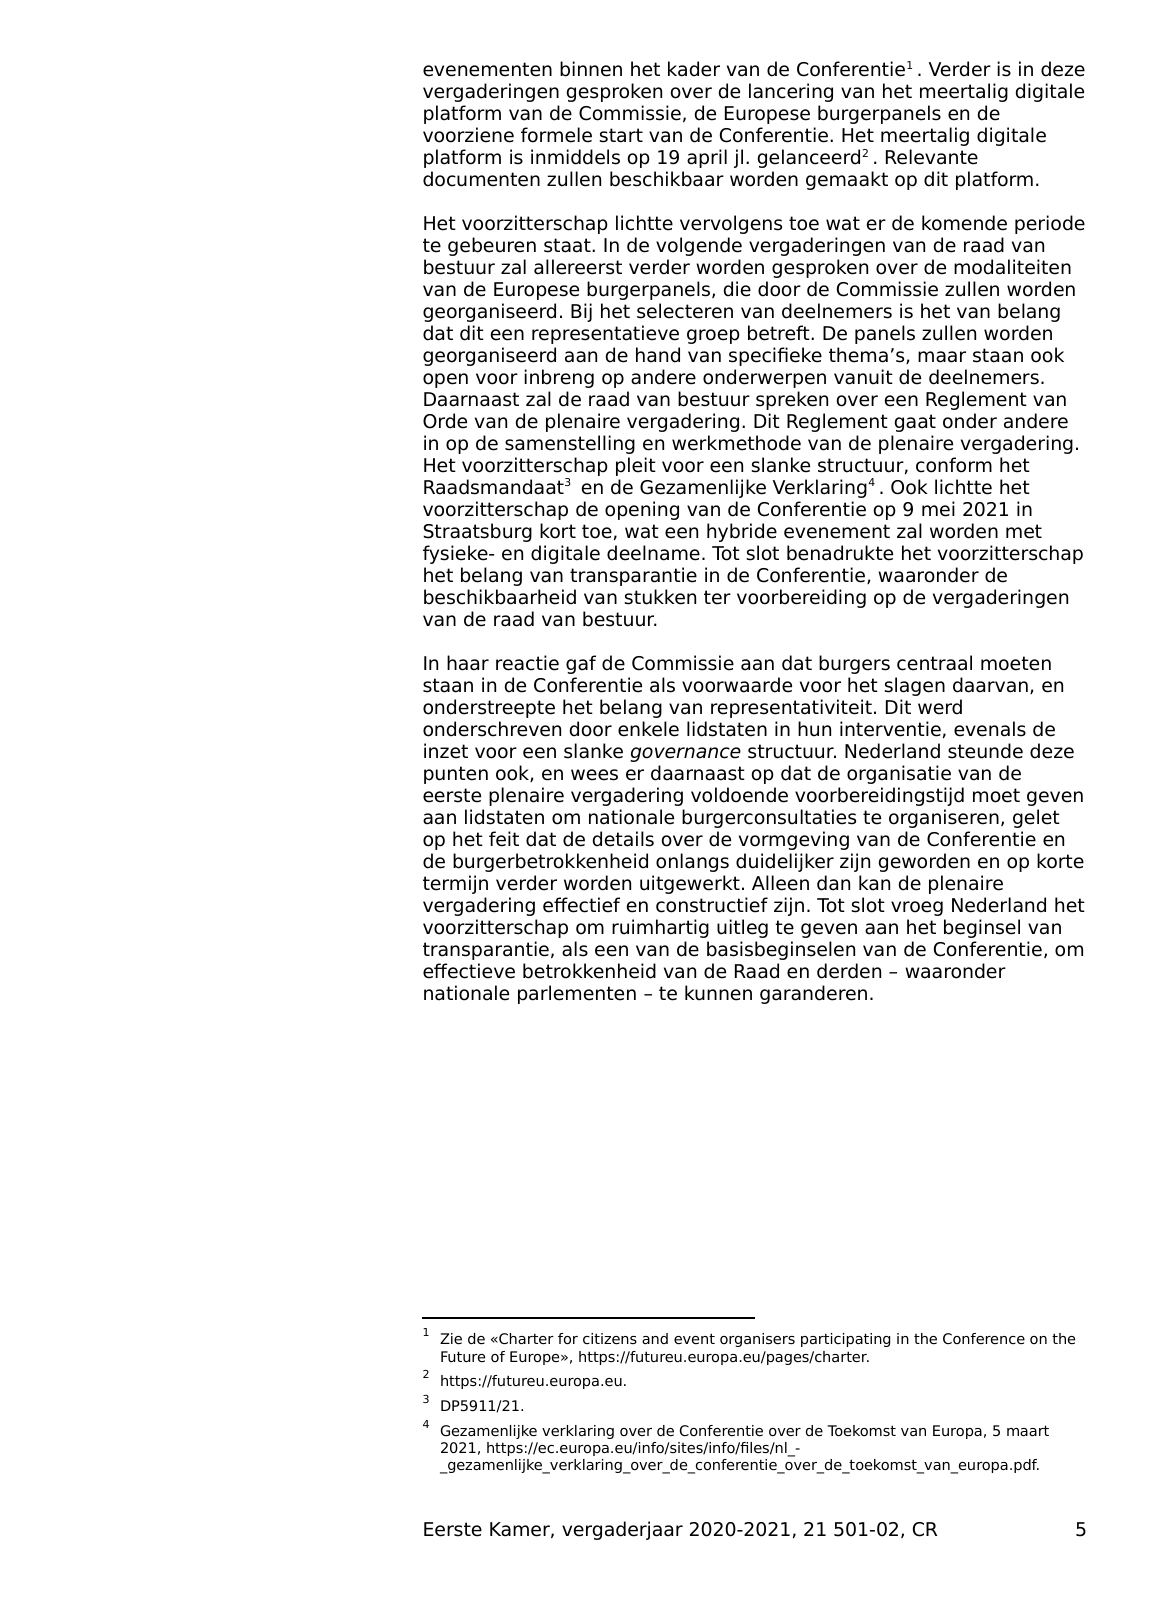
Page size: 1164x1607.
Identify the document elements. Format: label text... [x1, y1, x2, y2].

text DP5911/21. [422, 1393, 1087, 1416]
text https://futureu.europa.eu. [422, 1368, 1087, 1391]
text Gezamenlijke verklaring over de Conferentie over de Toekomst van Europa, 5 maart 2021, https://ec.europa.eu/info/sites/info/files/nl_-_gezamenlijke_verklaring_over_de_conferentie_over_de_toekomst_van_europa.pdf. [422, 1418, 1087, 1474]
text evenementen binnen het kader van de Conferentie. Verder is in deze vergaderingen gesproken over de lancering van het meertalig digitale platform van de Commissie, de Europese burgerpanels en de voorziene formele start van de Conferentie. Het meertalig digitale platform is inmiddels op 19 april jl. gelanceerd. Relevante documenten zullen beschikbaar worden gemaakt op dit platform. [422, 59, 1087, 191]
text Zie de «Charter for citizens and event organisers participating in the Conference on the Future of Europe», https://futureu.europa.eu/pages/charter. [422, 1327, 1087, 1366]
text In haar reactie gaf de Commissie aan dat burgers centraal moeten staan in de Conferentie als voorwaarde voor het slagen daarvan, en onderstreepte het belang van representativiteit. Dit werd onderschreven door enkele lidstaten in hun interventie, evenals de inzet voor een slanke governance structuur. Nederland steunde deze punten ook, en wees er daarnaast op dat de organisatie van de eerste plenaire vergadering voldoende voorbereidingstijd moet geven aan lidstaten om nationale burgerconsultaties te organiseren, gelet op het feit dat de details over de vormgeving van de Conferentie en de burgerbetrokkenheid onlangs duidelijker zijn geworden en op korte termijn verder worden uitgewerkt. Alleen dan kan de plenaire vergadering effectief en constructief zijn. Tot slot vroeg Nederland het voorzitterschap om ruimhartig uitleg te geven aan het beginsel van transparantie, als een van de basisbeginselen van de Conferentie, om effectieve betrokkenheid van de Raad en derden – waaronder nationale parlementen – te kunnen garanderen. [422, 653, 1087, 1004]
text Het voorzitterschap lichtte vervolgens toe wat er de komende periode te gebeuren staat. In de volgende vergaderingen van de raad van bestuur zal allereerst verder worden gesproken over de modaliteiten van de Europese burgerpanels, die door de Commissie zullen worden georganiseerd. Bij het selecteren van deelnemers is het van belang dat dit een representatieve groep betreft. De panels zullen worden georganiseerd aan de hand van specifieke thema’s, maar staan ook open voor inbreng op andere onderwerpen vanuit de deelnemers. Daarnaast zal de raad van bestuur spreken over een Reglement van Orde van de plenaire vergadering. Dit Reglement gaat onder andere in op de samenstelling en werkmethode van de plenaire vergadering. Het voorzitterschap pleit voor een slanke structuur, conform het Raadsmandaat en de Gezamenlijke Verklaring. Ook lichtte het voorzitterschap de opening van de Conferentie op 9 mei 2021 in Straatsburg kort toe, wat een hybride evenement zal worden met fysieke- en digitale deelname. Tot slot benadrukte het voorzitterschap het belang van transparantie in de Conferentie, waaronder de beschikbaarheid van stukken ter voorbereiding op de vergaderingen van de raad van bestuur. [422, 213, 1087, 631]
